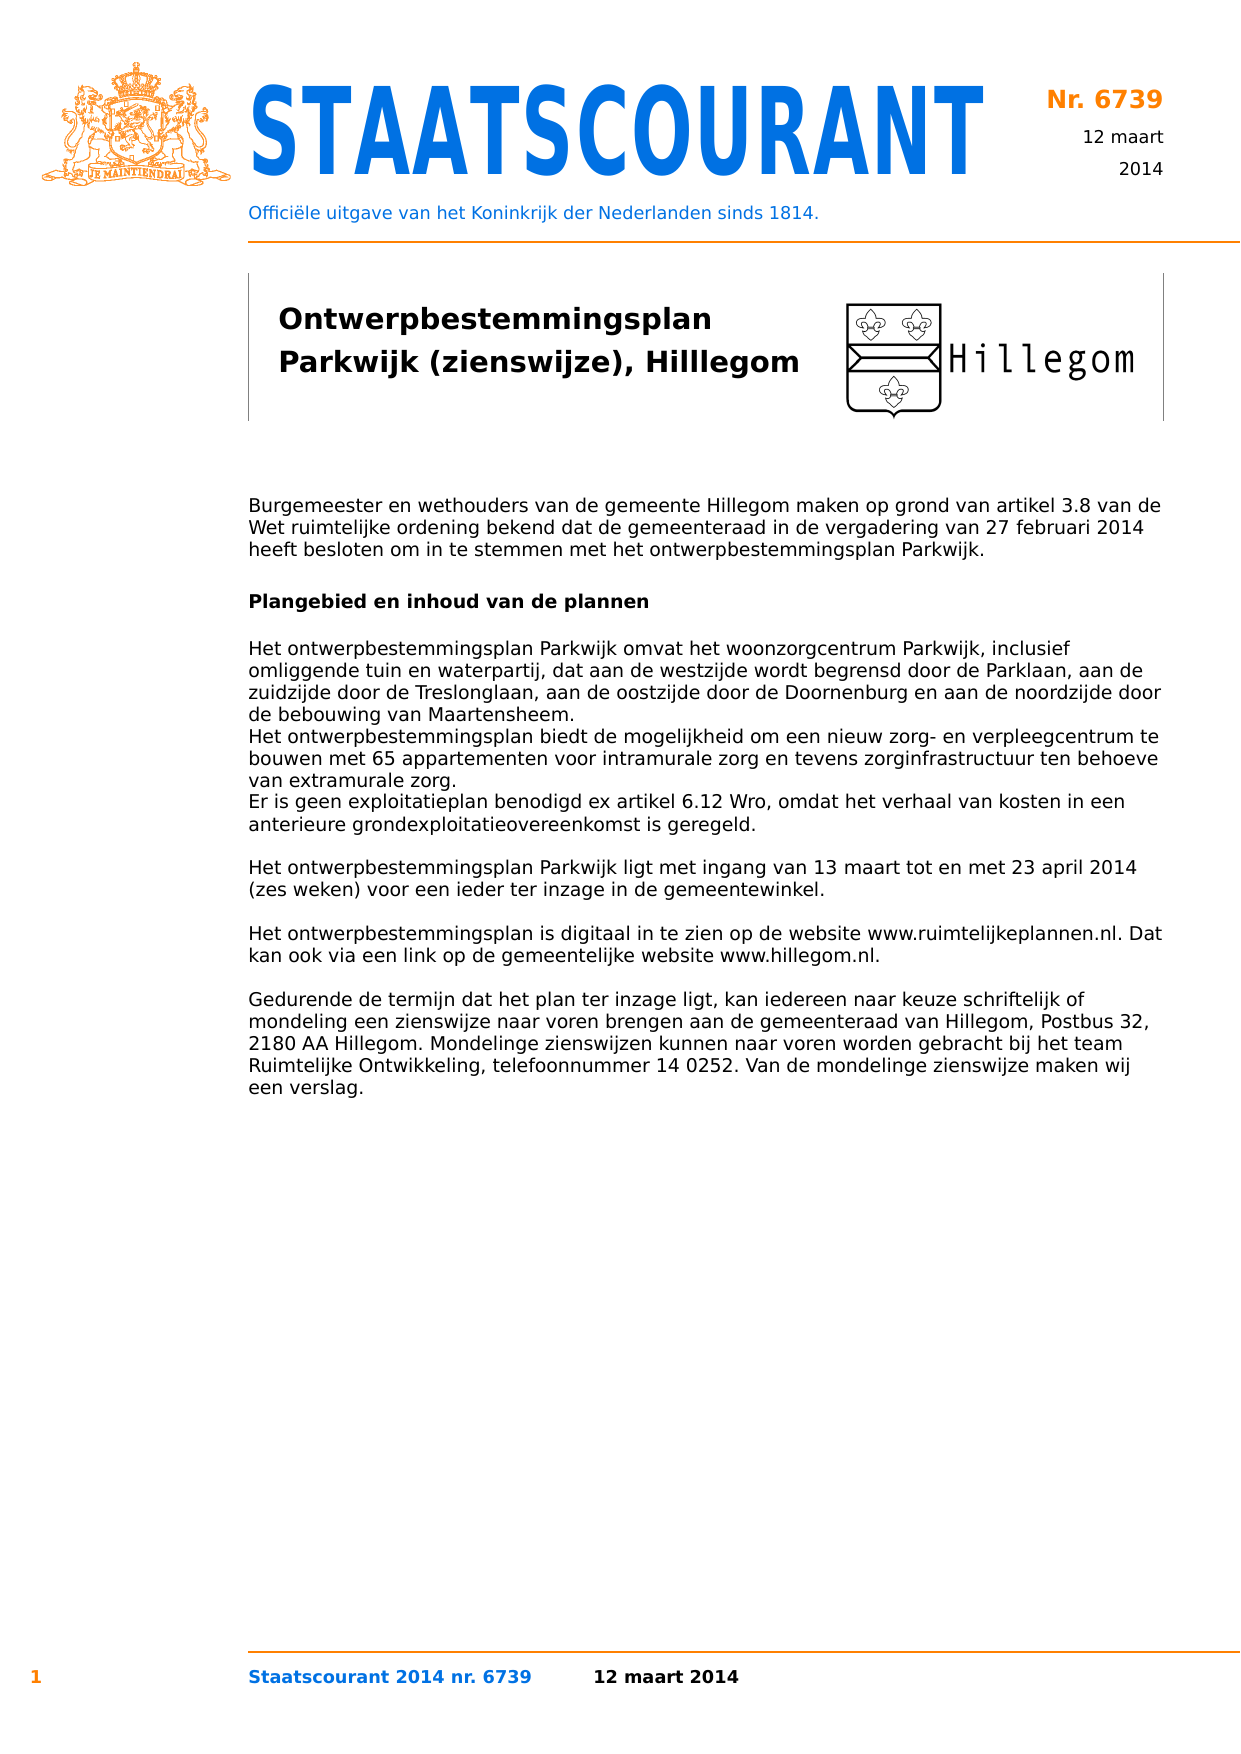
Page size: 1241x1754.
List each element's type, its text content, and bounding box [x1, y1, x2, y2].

subtitle Ontwerpbestemmingsplan Parkwijk (zienswijze), Hilllegom [249, 273, 1163, 421]
text Gedurende de termijn dat het plan ter inzage ligt, kan iedereen naar keuze schriftelijk of mondeling een zienswijze naar voren brengen aan de gemeenteraad van Hillegom, Postbus 32, 2180 AA Hillegom. Mondelinge zienswijzen kunnen naar voren worden gebracht bij het team Ruimtelijke Ontwikkeling, telefoonnummer 14 0252. Van de mondelinge zienswijze maken wij een verslag. [248, 989, 1163, 1099]
text Er is geen exploitatieplan benodigd ex artikel 6.12 Wro, omdat het verhaal van kosten in een anterieure grondexploitatieovereenkomst is geregeld. [248, 791, 1163, 835]
picture [844, 302, 1134, 421]
picture [41, 62, 231, 186]
text Het ontwerpbestemmingsplan biedt de mogelijkheid om een nieuw zorg- en verpleegcentrum te bouwen met 65 appartementen voor intramurale zorg en tevens zorginfrastructuur ten behoeve van extramurale zorg. [248, 726, 1163, 791]
table_header [25, 62, 248, 241]
table_header STAATSCOURANT [248, 62, 998, 203]
text Het ontwerpbestemmingsplan is digitaal in te zien op de website www.ruimtelijkeplannen.nl. Dat kan ook via een link op de gemeentelijke website www.hillegom.nl. [248, 923, 1163, 967]
subtitle Plangebied en inhoud van de plannen [248, 591, 1163, 613]
table_cell 2014 [998, 153, 1240, 203]
text Het ontwerpbestemmingsplan Parkwijk omvat het woonzorgcentrum Parkwijk, inclusief omliggende tuin en waterpartij, dat aan de westzijde wordt begrensd door de Parklaan, aan de zuidzijde door de Treslonglaan, aan de oostzijde door de Doornenburg en aan de noordzijde door de bebouwing van Maartensheem. [248, 638, 1163, 726]
text Het ontwerpbestemmingsplan Parkwijk ligt met ingang van 13 maart tot en met 23 april 2014 (zes weken) voor een ieder ter inzage in de gemeentewinkel. [248, 857, 1163, 901]
table_cell Officiële uitgave van het Koninkrijk der Nederlanden sinds 1814. [248, 203, 1240, 241]
text Burgemeester en wethouders van de gemeente Hillegom maken op grond van artikel 3.8 van de Wet ruimtelijke ordening bekend dat de gemeenteraad in de vergadering van 27 februari 2014 heeft besloten om in te stemmen met het ontwerpbestemmingsplan Parkwijk. [248, 495, 1163, 561]
table_cell 12 maart [998, 121, 1240, 153]
table_header Nr. 6739 [998, 62, 1240, 121]
